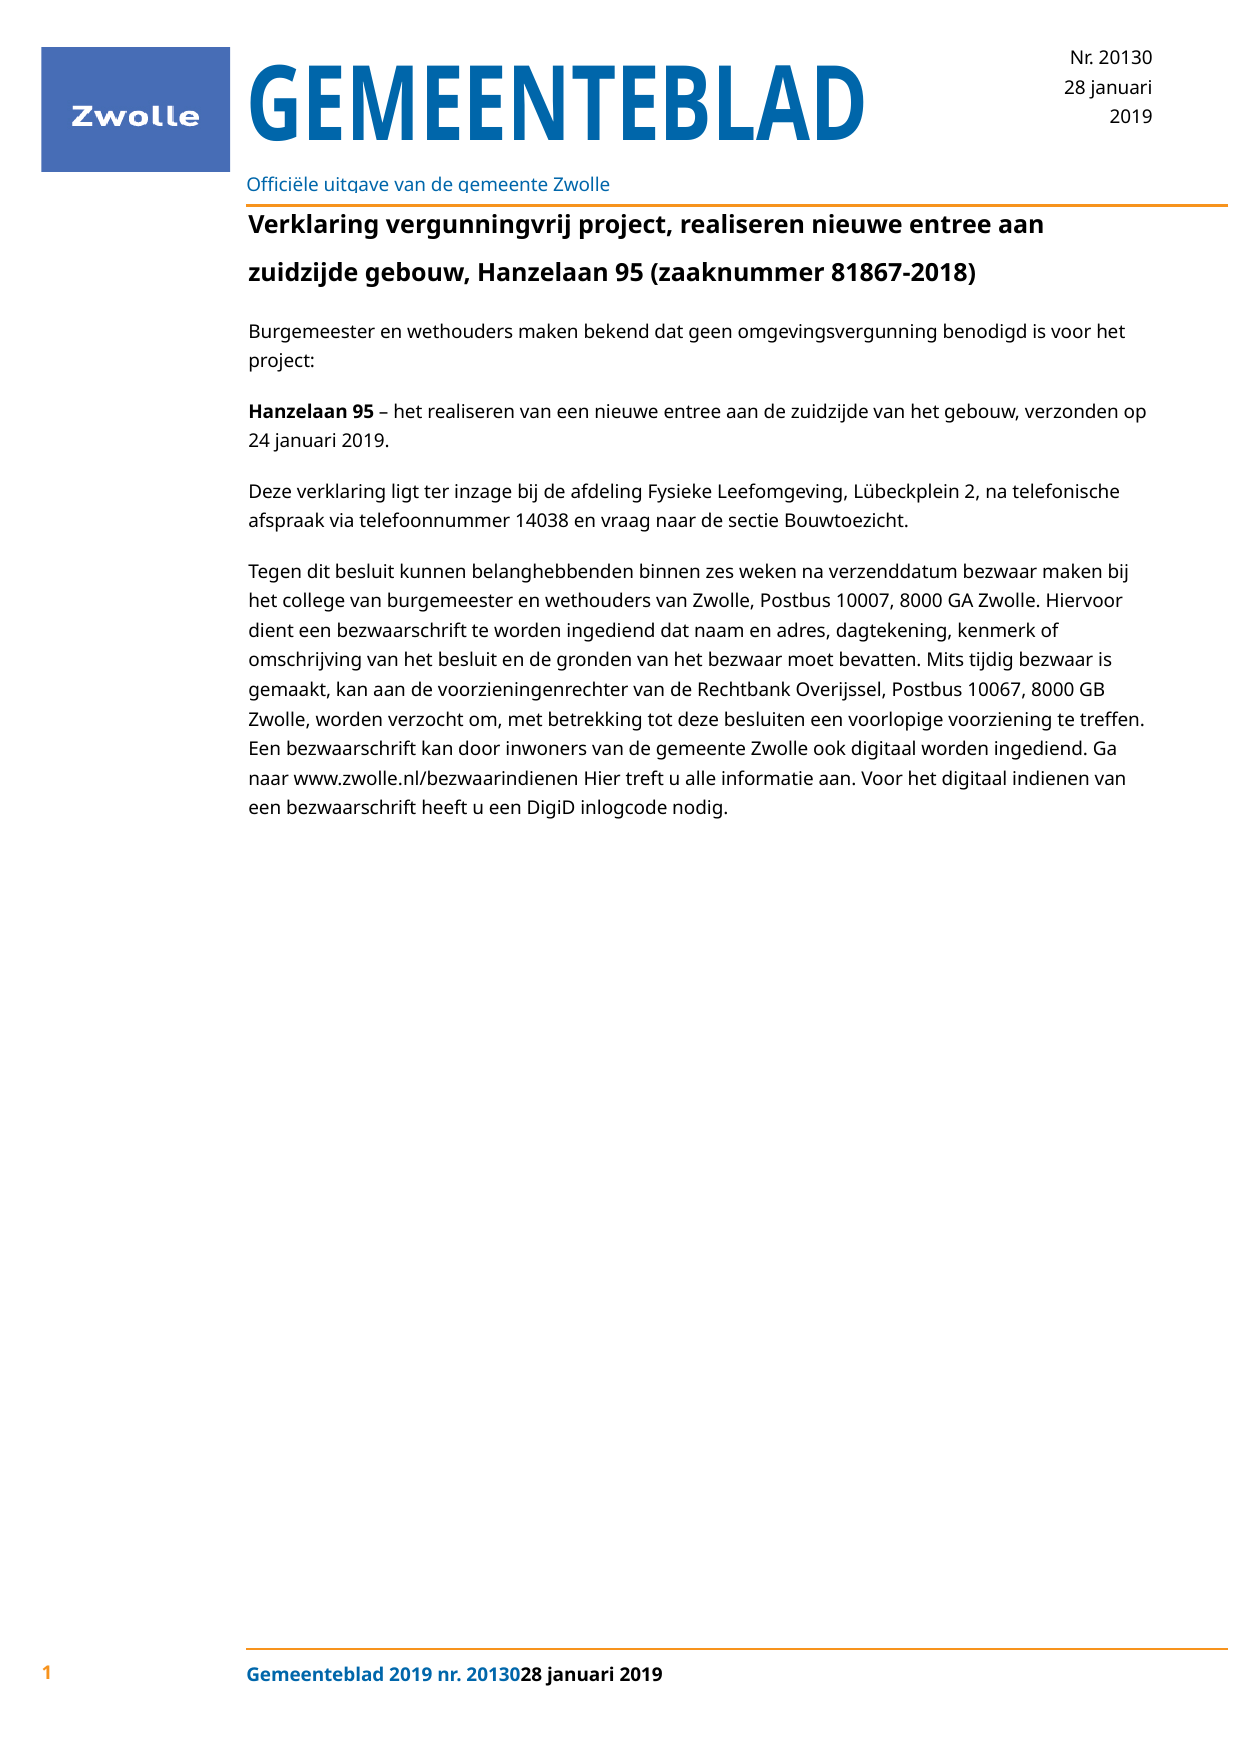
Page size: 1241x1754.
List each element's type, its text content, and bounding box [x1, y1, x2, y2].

text Tegen dit besluit kunnen belanghebbenden binnen zes weken na verzenddatum bezwaar maken bij het college van burgemeester en wethouders van Zwolle, Postbus 10007, 8000 GA Zwolle. Hiervoor dient een bezwaarschrift te worden ingediend dat naam en adres, dagtekening, kenmerk of omschrijving van het besluit en de gronden van het bezwaar moet bevatten. Mits tijdig bezwaar is gemaakt, kan aan de voorzieningenrechter van de Rechtbank Overijssel, Postbus 10067, 8000 GB Zwolle, worden verzocht om, met betrekking tot deze besluiten een voorlopige voorziening te treffen. Een bezwaarschrift kan door inwoners van de gemeente Zwolle ook digitaal worden ingediend. Ga naar www.zwolle.nl/bezwaarindienen Hier treft u alle informatie aan. Voor het digitaal indienen van een bezwaarschrift heeft u een DigiD inlogcode nodig. [248, 558, 1152, 820]
picture [41, 47, 231, 172]
text Deze verklaring ligt ter inzage bij de afdeling Fysieke Leefomgeving, Lübeckplein 2, na telefonische afspraak via telefoonnummer 14038 en vraag naar de sectie Bouwtoezicht. [248, 478, 1152, 533]
text Hanzelaan 95 – het realiseren van een nieuwe entree aan de zuidzijde van het gebouw, verzonden op 24 januari 2019. [248, 398, 1152, 453]
text Burgemeester en wethouders maken bekend dat geen omgevingsvergunning benodigd is voor het project: [248, 318, 1152, 373]
text Verklaring vergunningvrij project, realiseren nieuwe entree aan zuidzijde gebouw, Hanzelaan 95 (zaaknummer 81867-2018) [248, 207, 1152, 288]
